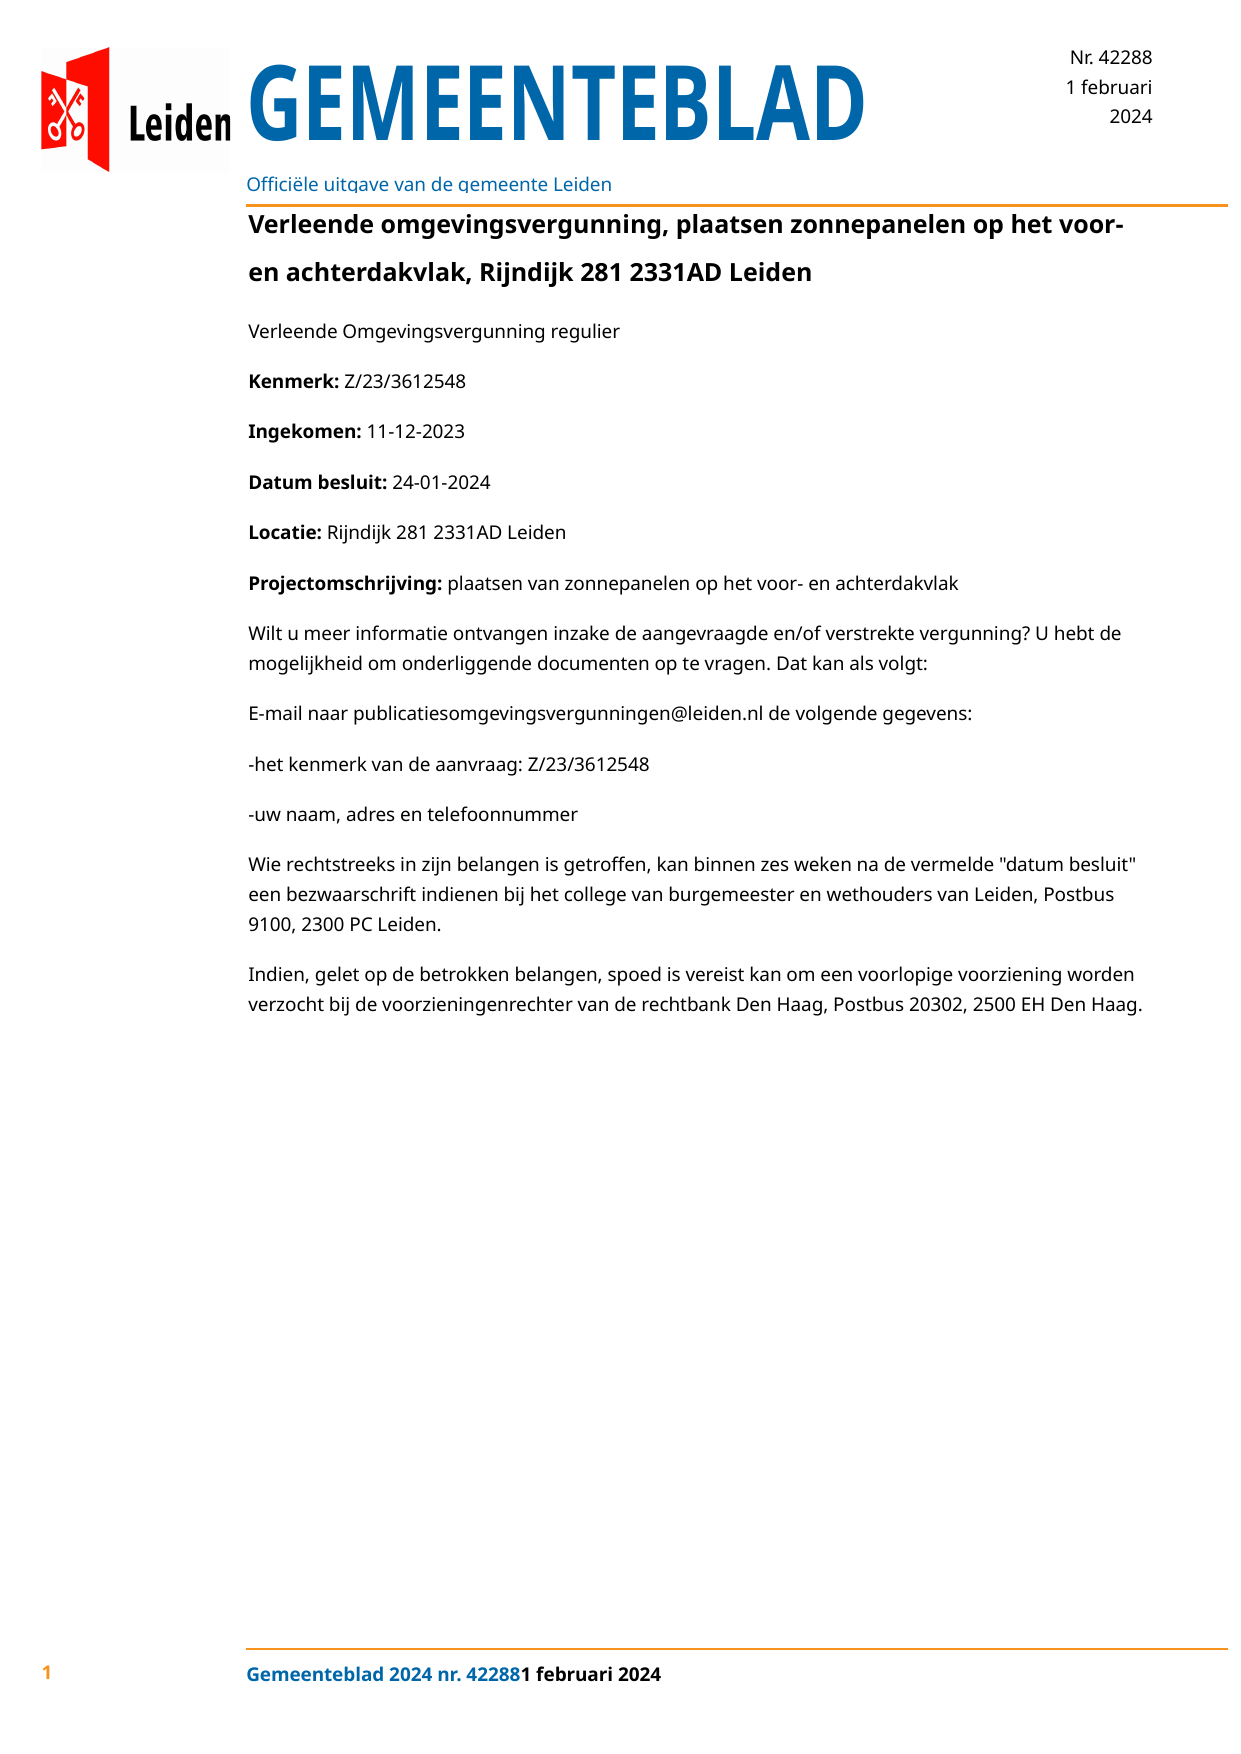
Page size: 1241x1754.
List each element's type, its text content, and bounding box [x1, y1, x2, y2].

text Indien, gelet op de betrokken belangen, spoed is vereist kan om een voorlopige voorziening worden verzocht bij de voorzieningenrechter van de rechtbank Den Haag, Postbus 20302, 2500 EH Den Haag. [248, 961, 1152, 1017]
text Kenmerk: Z/23/3612548 [248, 368, 1152, 394]
text Verleende omgevingsvergunning, plaatsen zonnepanelen op het voor- en achterdakvlak, Rijndijk 281 2331AD Leiden [248, 207, 1152, 288]
text -uw naam, adres en telefoonnummer [248, 801, 1152, 827]
text Wilt u meer informatie ontvangen inzake de aangevraagde en/of verstrekte vergunning? U hebt de mogelijkheid om onderliggende documenten op te vragen. Dat kan als volgt: [248, 620, 1152, 676]
text E-mail naar publicatiesomgevingsvergunningen@leiden.nl de volgende gegevens: [248, 700, 1152, 726]
text Verleende Omgevingsvergunning regulier [248, 318, 1152, 344]
text Locatie: Rijndijk 281 2331AD Leiden [248, 519, 1152, 545]
text -het kenmerk van de aanvraag: Z/23/3612548 [248, 751, 1152, 777]
text Datum besluit: 24-01-2024 [248, 469, 1152, 495]
text Projectomschrijving: plaatsen van zonnepanelen op het voor- en achterdakvlak [248, 570, 1152, 596]
text Ingekomen: 11-12-2023 [248, 419, 1152, 444]
text Wie rechtstreeks in zijn belangen is getroffen, kan binnen zes weken na de vermelde "datum besluit" een bezwaarschrift indienen bij het college van burgemeester en wethouders van Leiden, Postbus 9100, 2300 PC Leiden. [248, 852, 1152, 937]
picture [41, 47, 231, 172]
